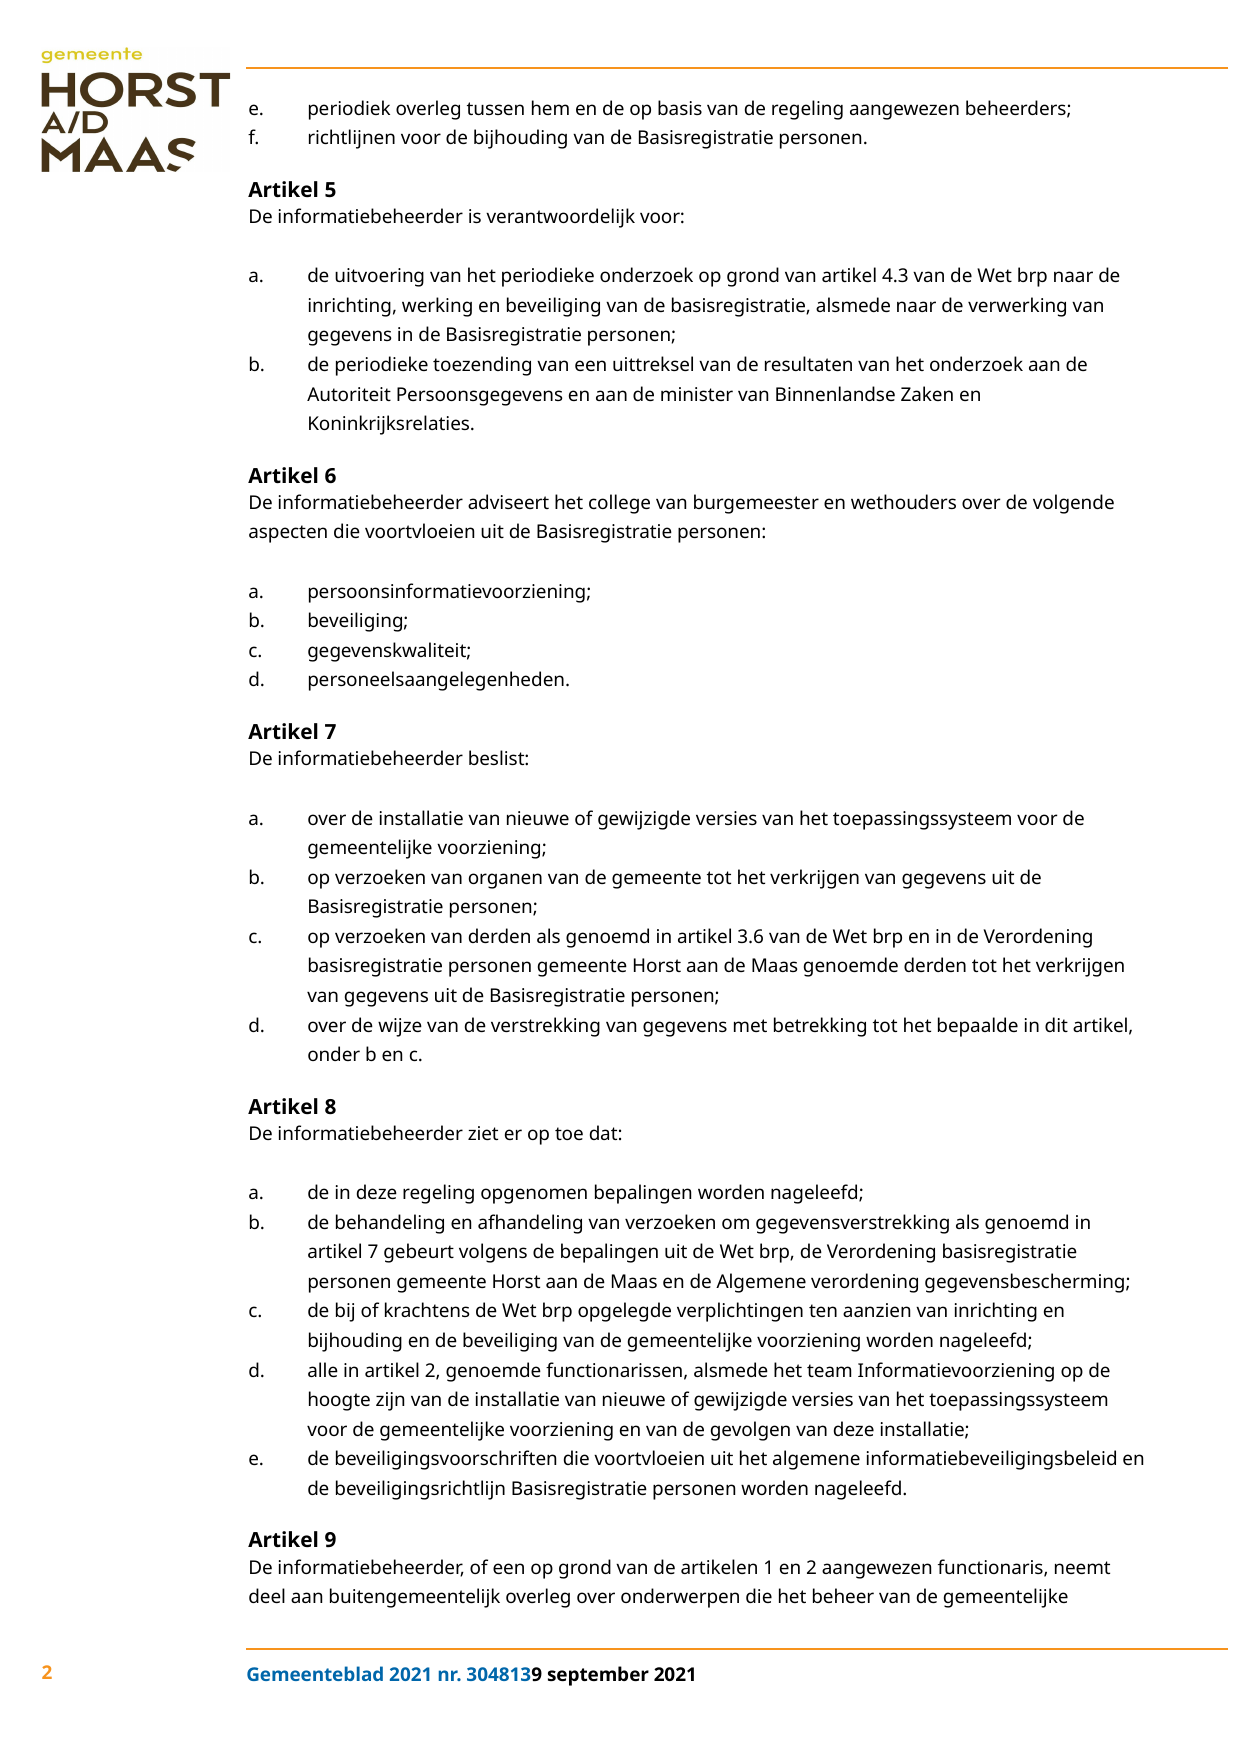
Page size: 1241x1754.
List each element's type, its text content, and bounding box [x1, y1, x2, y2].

list de uitvoering van het periodieke onderzoek op grond van artikel 4.3 van de Wet brp naar de inrichting, werking en beveiliging van de basisregistratie, alsmede naar de verwerking van gegevens in de Basisregistratie personen; [248, 262, 1152, 347]
text De informatiebeheerder, of een op grond van de artikelen 1 en 2 aangewezen functionaris, neemt deel aan buitengemeentelijk overleg over onderwerpen die het beheer van de gemeentelijke [248, 1554, 1152, 1609]
list de beveiligingsvoorschriften die voortvloeien uit het algemene informatiebeveiligingsbeleid en de beveiligingsrichtlijn Basisregistratie personen worden nageleefd. [248, 1446, 1152, 1501]
list de bij of krachtens de Wet brp opgelegde verplichtingen ten aanzien van inrichting en bijhouding en de beveiliging van de gemeentelijke voorziening worden nageleefd; [248, 1298, 1152, 1353]
list de in deze regeling opgenomen bepalingen worden nageleefd; [248, 1179, 1152, 1205]
text Artikel 9 [248, 1526, 1152, 1554]
list op verzoeken van organen van de gemeente tot het verkrijgen van gegevens uit de Basisregistratie personen; [248, 864, 1152, 919]
text De informatiebeheerder beslist: [248, 746, 1152, 771]
list personeelsaangelegenheden. [248, 667, 1152, 692]
list periodiek overleg tussen hem en de op basis van de regeling aangewezen beheerders; [248, 95, 1152, 121]
text De informatiebeheerder is verantwoordelijk voor: [248, 203, 1152, 229]
text Artikel 8 [248, 1092, 1152, 1120]
list persoonsinformatievoorziening; [248, 578, 1152, 604]
list alle in artikel 2, genoemde functionarissen, alsmede het team Informatievoorziening op de hoogte zijn van de installatie van nieuwe of gewijzigde versies van het toepassingssysteem voor de gemeentelijke voorziening en van de gevolgen van deze installatie; [248, 1357, 1152, 1442]
list over de installatie van nieuwe of gewijzigde versies van het toepassingssysteem voor de gemeentelijke voorziening; [248, 805, 1152, 860]
list beveiliging; [248, 607, 1152, 633]
text Artikel 7 [248, 717, 1152, 746]
text Artikel 5 [248, 175, 1152, 203]
list de periodieke toezending van een uittreksel van de resultaten van het onderzoek aan de Autoriteit Persoonsgegevens en aan de minister van Binnenlandse Zaken en Koninkrijksrelaties. [248, 351, 1152, 436]
list gegevenskwaliteit; [248, 637, 1152, 663]
list op verzoeken van derden als genoemd in artikel 3.6 van de Wet brp en in de Verordening basisregistratie personen gemeente Horst aan de Maas genoemde derden tot het verkrijgen van gegevens uit de Basisregistratie personen; [248, 923, 1152, 1008]
picture [41, 47, 231, 172]
text De informatiebeheerder adviseert het college van burgemeester en wethouders over de volgende aspecten die voortvloeien uit de Basisregistratie personen: [248, 489, 1152, 544]
text De informatiebeheerder ziet er op toe dat: [248, 1120, 1152, 1146]
list over de wijze van de verstrekking van gegevens met betrekking tot het bepaalde in dit artikel, onder b en c. [248, 1012, 1152, 1067]
list de behandeling en afhandeling van verzoeken om gegevensverstrekking als genoemd in artikel 7 gebeurt volgens de bepalingen uit de Wet brp, de Verordening basisregistratie personen gemeente Horst aan de Maas en de Algemene verordening gegevensbescherming; [248, 1209, 1152, 1294]
text Artikel 6 [248, 461, 1152, 489]
list richtlijnen voor de bijhouding van de Basisregistratie personen. [248, 124, 1152, 150]
